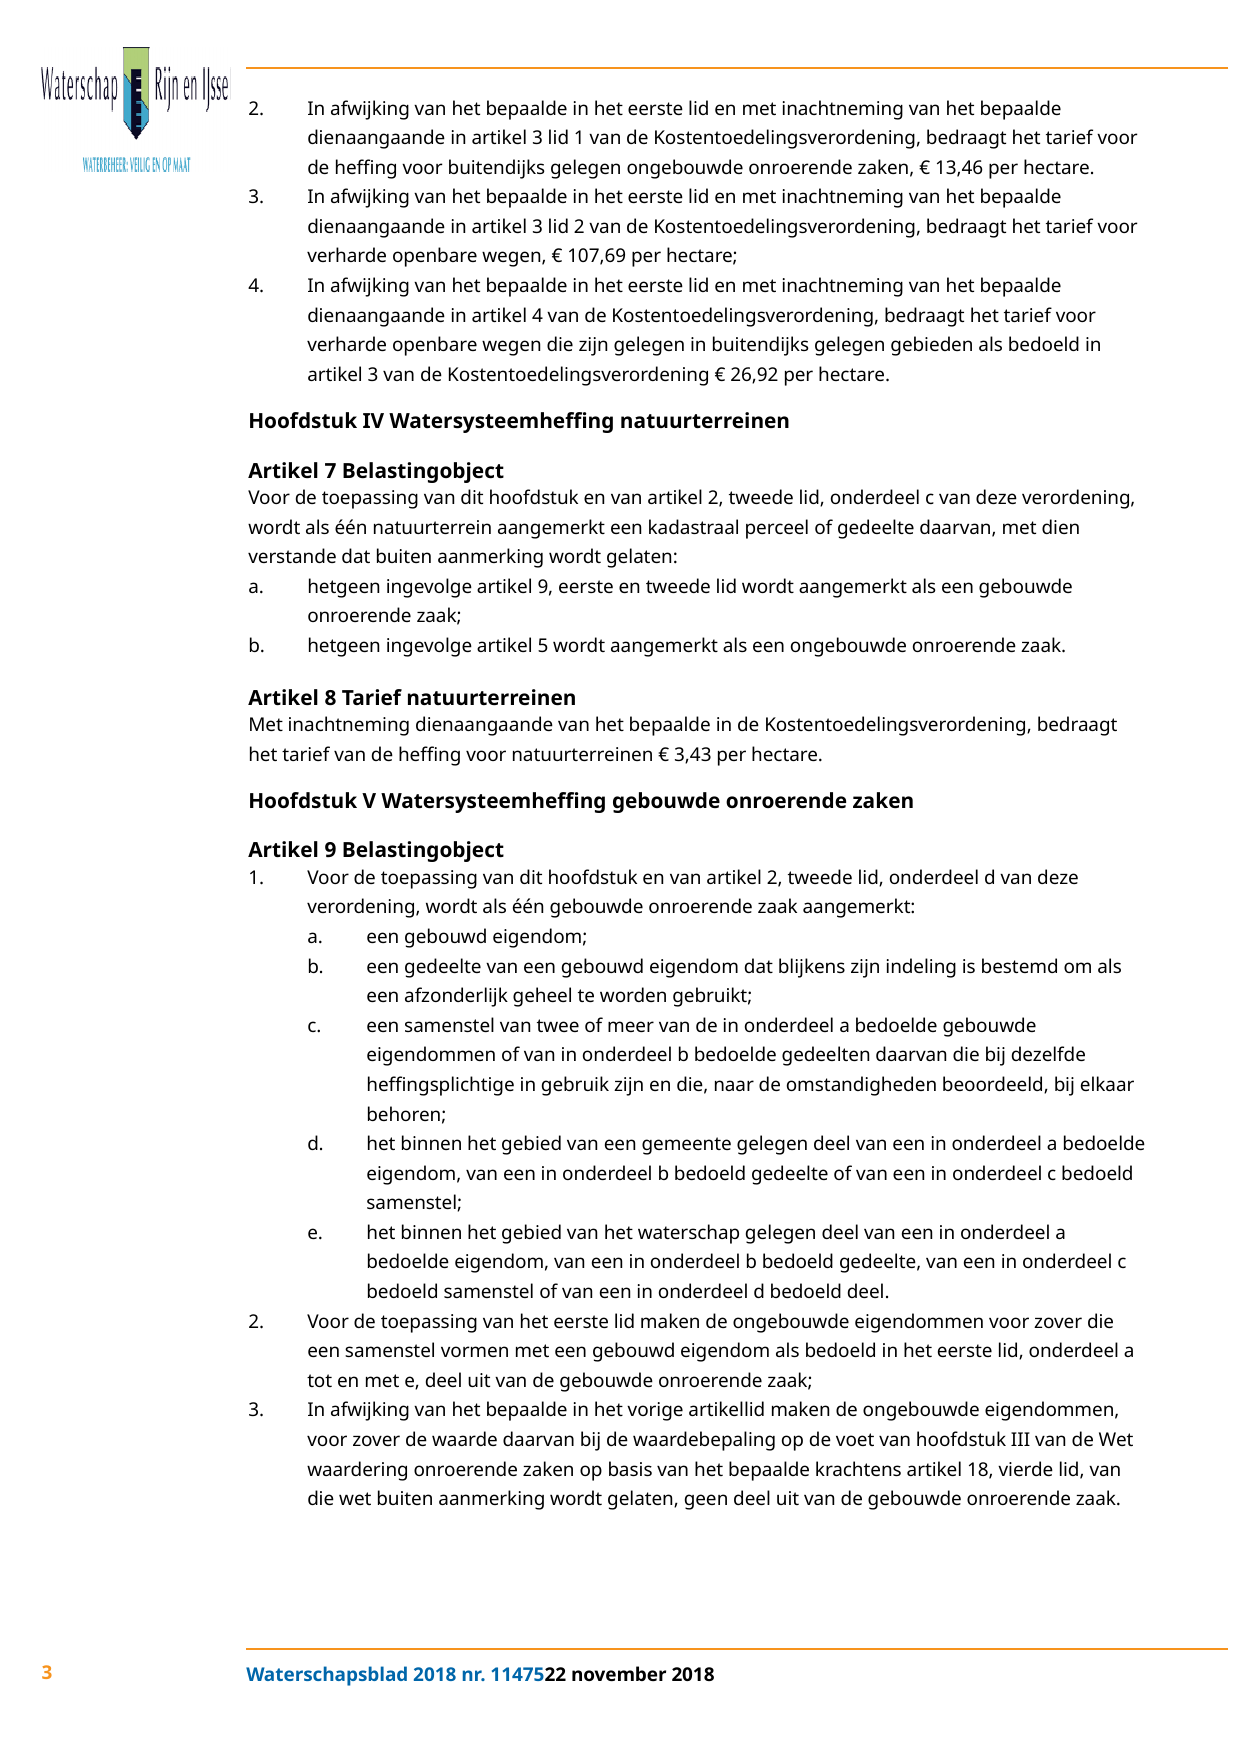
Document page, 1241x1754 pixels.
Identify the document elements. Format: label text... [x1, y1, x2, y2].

list een gebouwd eigendom; [307, 923, 1152, 949]
list hetgeen ingevolge artikel 9, eerste en tweede lid wordt aangemerkt als een gebouwde onroerende zaak; [248, 573, 1152, 628]
list het binnen het gebied van het waterschap gelegen deel van een in onderdeel a bedoelde eigendom, van een in onderdeel b bedoeld gedeelte, van een in onderdeel c bedoeld samenstel of van een in onderdeel d bedoeld deel. [307, 1219, 1152, 1304]
list hetgeen ingevolge artikel 5 wordt aangemerkt als een ongebouwde onroerende zaak. [248, 632, 1152, 658]
list In afwijking van het bepaalde in het eerste lid en met inachtneming van het bepaalde dienaangaande in artikel 3 lid 1 van de Kostentoedelingsverordening, bedraagt het tarief voor de heffing voor buitendijks gelegen ongebouwde onroerende zaken, € 13,46 per hectare. [248, 95, 1152, 180]
list In afwijking van het bepaalde in het vorige artikellid maken de ongebouwde eigendommen, voor zover de waarde daarvan bij de waardebepaling op de voet van hoofdstuk III van de Wet waardering onroerende zaken op basis van het bepaalde krachtens artikel 18, vierde lid, van die wet buiten aanmerking wordt gelaten, geen deel uit van de gebouwde onroerende zaak. [248, 1397, 1152, 1511]
list een samenstel van twee of meer van de in onderdeel a bedoelde gebouwde eigendommen of van in onderdeel b bedoelde gedeelten daarvan die bij dezelfde heffingsplichtige in gebruik zijn en die, naar de omstandigheden beoordeeld, bij elkaar behoren; [307, 1012, 1152, 1126]
list In afwijking van het bepaalde in het eerste lid en met inachtneming van het bepaalde dienaangaande in artikel 4 van de Kostentoedelingsverordening, bedraagt het tarief voor verharde openbare wegen die zijn gelegen in buitendijks gelegen gebieden als bedoeld in artikel 3 van de Kostentoedelingsverordening € 26,92 per hectare. [248, 272, 1152, 387]
text Voor de toepassing van dit hoofdstuk en van artikel 2, tweede lid, onderdeel c van deze verordening, wordt als één natuurterrein aangemerkt een kadastraal perceel of gedeelte daarvan, met dien verstande dat buiten aanmerking wordt gelaten: [248, 484, 1152, 569]
text Hoofdstuk IV Watersysteemheffing natuurterreinen [248, 407, 1152, 435]
list een gedeelte van een gebouwd eigendom dat blijkens zijn indeling is bestemd om als een afzonderlijk geheel te worden gebruikt; [307, 953, 1152, 1008]
list het binnen het gebied van een gemeente gelegen deel van een in onderdeel a bedoelde eigendom, van een in onderdeel b bedoeld gedeelte of van een in onderdeel c bedoeld samenstel; [307, 1130, 1152, 1215]
text Artikel 9 Belastingobject [248, 836, 1152, 864]
text Hoofdstuk V Watersysteemheffing gebouwde onroerende zaken [248, 786, 1152, 815]
list Voor de toepassing van dit hoofdstuk en van artikel 2, tweede lid, onderdeel d van deze verordening, wordt als één gebouwde onroerende zaak aangemerkt: [248, 864, 1152, 919]
text Met inachtneming dienaangaande van het bepaalde in de Kostentoedelingsverordening, bedraagt het tarief van de heffing voor natuurterreinen € 3,43 per hectare. [248, 711, 1152, 766]
picture [41, 47, 231, 172]
text Artikel 7 Belastingobject [248, 456, 1152, 484]
list Voor de toepassing van het eerste lid maken de ongebouwde eigendommen voor zover die een samenstel vormen met een gebouwd eigendom als bedoeld in het eerste lid, onderdeel a tot en met e, deel uit van de gebouwde onroerende zaak; [248, 1308, 1152, 1393]
text Artikel 8 Tarief natuurterreinen [248, 683, 1152, 711]
list In afwijking van het bepaalde in het eerste lid en met inachtneming van het bepaalde dienaangaande in artikel 3 lid 2 van de Kostentoedelingsverordening, bedraagt het tarief voor verharde openbare wegen, € 107,69 per hectare; [248, 183, 1152, 268]
